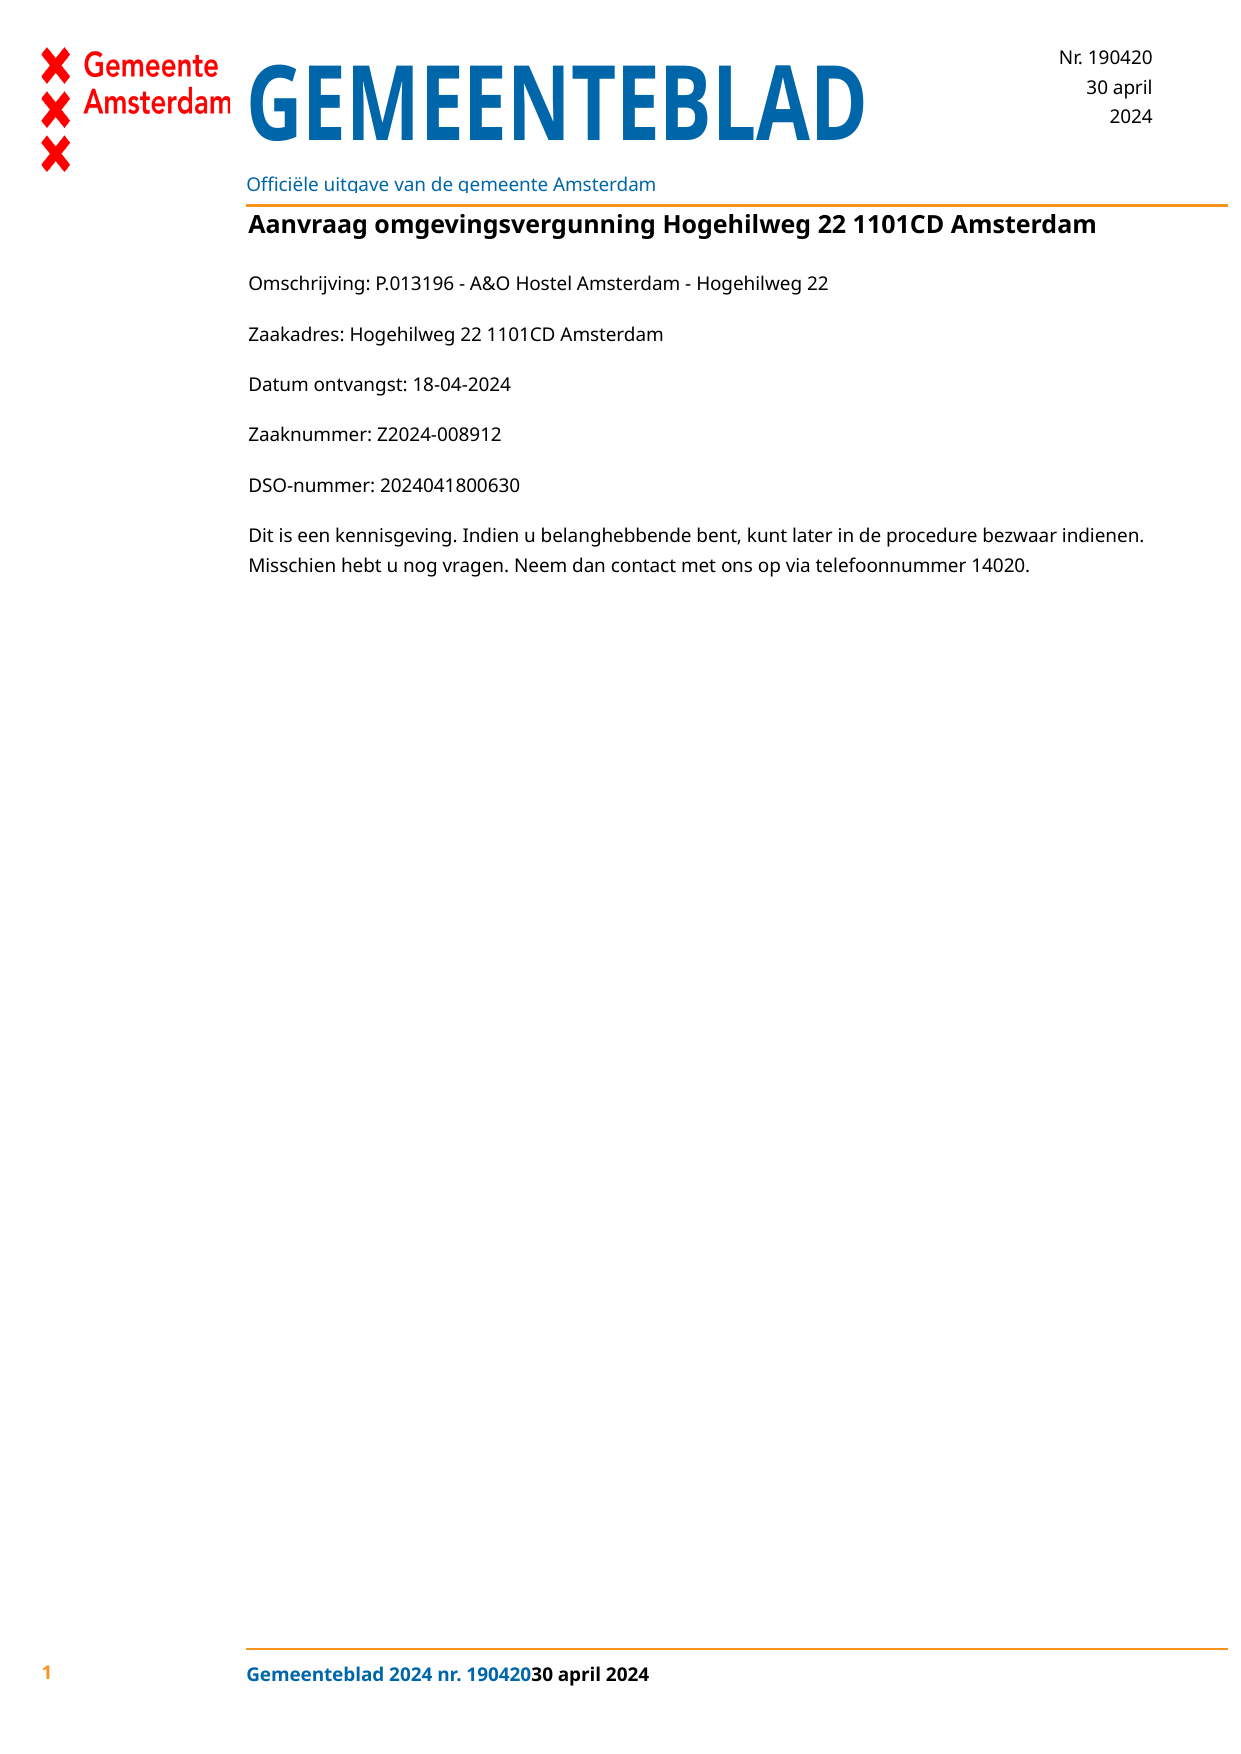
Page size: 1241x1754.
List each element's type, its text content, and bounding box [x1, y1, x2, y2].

text DSO-nummer: 2024041800630 [248, 472, 1152, 498]
picture [41, 47, 231, 172]
text Datum ontvangst: 18-04-2024 [248, 371, 1152, 397]
text Dit is een kennisgeving. Indien u belanghebbende bent, kunt later in de procedure bezwaar indienen. Misschien hebt u nog vragen. Neem dan contact met ons op via telefoonnummer 14020. [248, 522, 1152, 578]
text Omschrijving: P.013196 - A&O Hostel Amsterdam - Hogehilweg 22 [248, 270, 1152, 296]
text Zaaknummer: Z2024-008912 [248, 422, 1152, 447]
text Aanvraag omgevingsvergunning Hogehilweg 22 1101CD Amsterdam [248, 207, 1152, 241]
text Zaakadres: Hogehilweg 22 1101CD Amsterdam [248, 321, 1152, 346]
